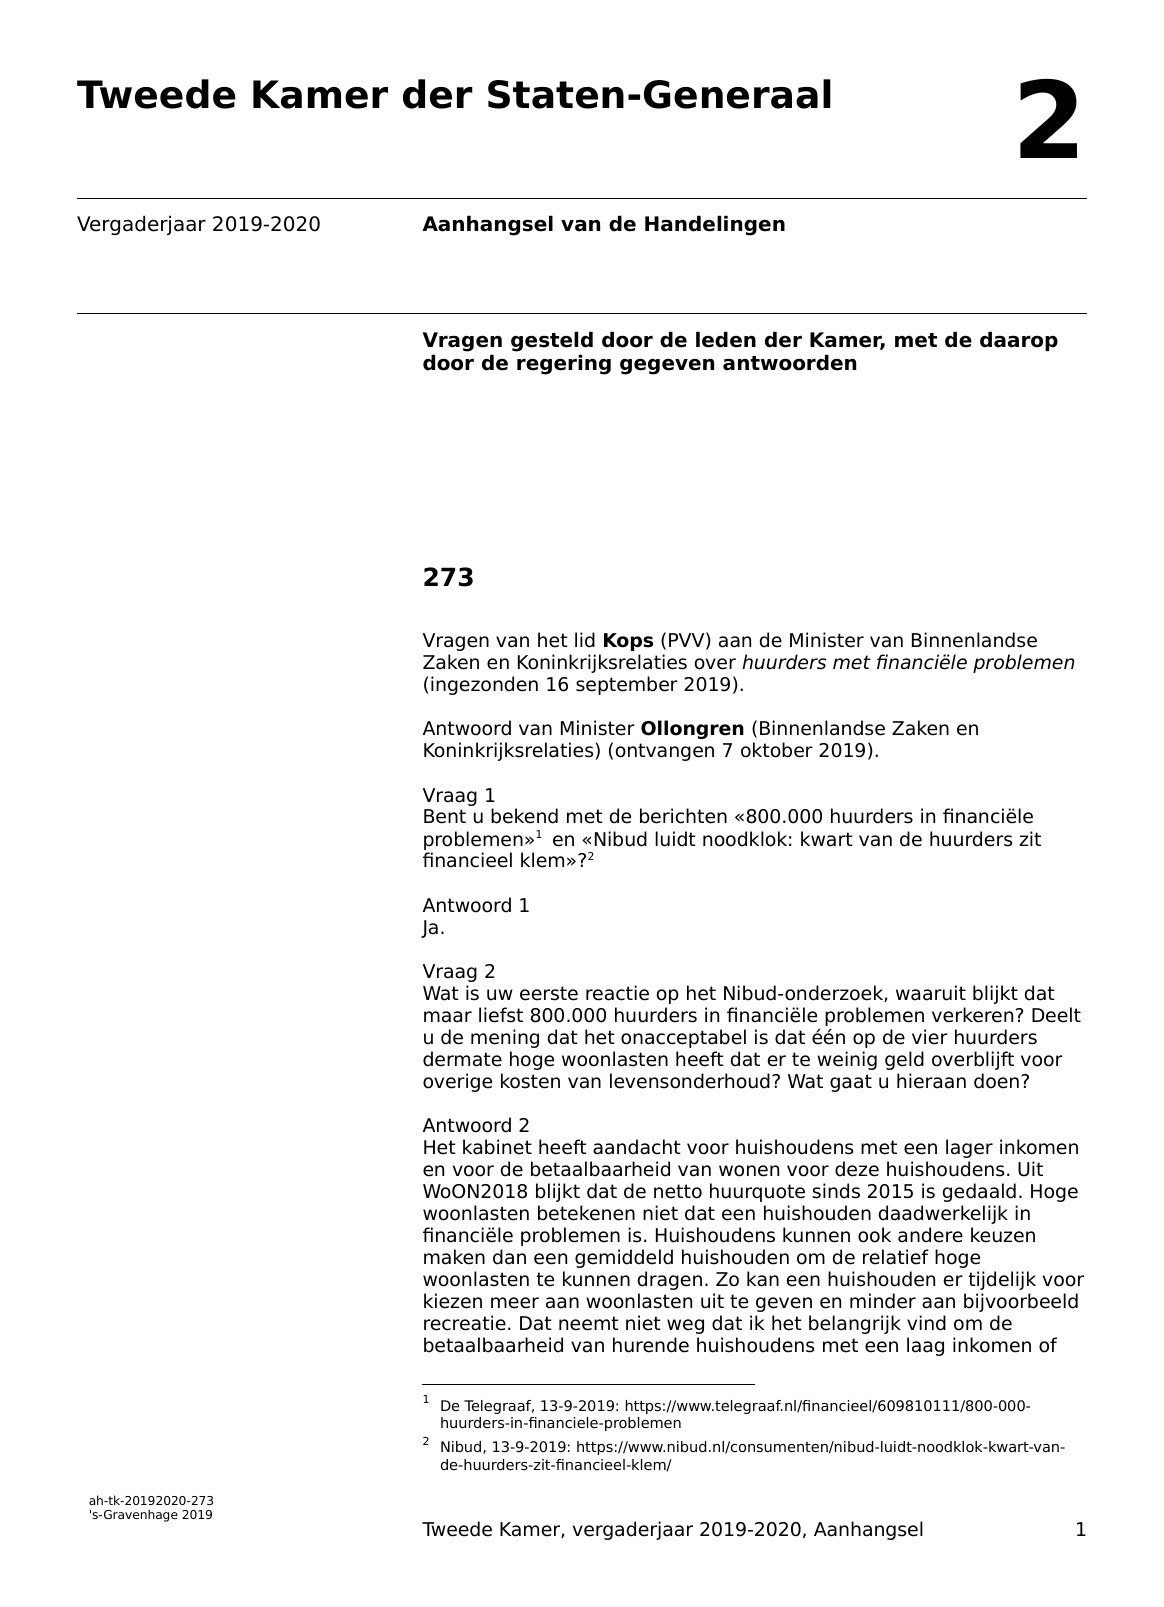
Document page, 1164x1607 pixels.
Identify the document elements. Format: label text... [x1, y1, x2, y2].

table_cell Vragen gesteld door de leden der Kamer, met de daarop door de regering gegeven antwoorden [422, 314, 1087, 375]
text Ja. [422, 917, 1087, 938]
text Nibud, 13-9-2019: https://www.nibud.nl/consumenten/nibud-luidt-noodklok-kwart-van-de-huurders-zit-financieel-klem/ [422, 1435, 1087, 1474]
text Vraag 2 [422, 961, 1087, 983]
text Wat is uw eerste reactie op het Nibud-onderzoek, waaruit blijkt dat maar liefst 800.000 huurders in financiële problemen verkeren? Deelt u de mening dat het onacceptabel is dat één op de vier huurders dermate hoge woonlasten heeft dat er te weinig geld overblijft voor overige kosten van levensonderhoud? Wat gaat u hieraan doen? [422, 983, 1087, 1093]
text Bent u bekend met de berichten «800.000 huurders in financiële problemen» en «Nibud luidt noodklok: kwart van de huurders zit financieel klem»? [422, 806, 1087, 872]
text 's-Gravenhage 2019 [88, 1508, 323, 1522]
text Antwoord 2 [422, 1115, 1087, 1137]
text Het kabinet heeft aandacht voor huishoudens met een lager inkomen en voor de betaalbaarheid van wonen voor deze huishoudens. Uit WoON2018 blijkt dat de netto huurquote sinds 2015 is gedaald. Hoge woonlasten betekenen niet dat een huishouden daadwerkelijk in financiële problemen is. Huishoudens kunnen ook andere keuzen maken dan een gemiddeld huishouden om de relatief hoge woonlasten te kunnen dragen. Zo kan een huishouden er tijdelijk voor kiezen meer aan woonlasten uit te geven en minder aan bijvoorbeeld recreatie. Dat neemt niet weg dat ik het belangrijk vind om de betaalbaarheid van hurende huishoudens met een laag inkomen of [422, 1137, 1087, 1357]
table_cell [77, 314, 422, 375]
table_cell Aanhangsel van de Handelingen [422, 199, 1087, 313]
text De Telegraaf, 13-9-2019: https://www.telegraaf.nl/financieel/609810111/800-000-huurders-in-financiele-problemen [422, 1393, 1087, 1432]
text Vragen van het lid Kops (PVV) aan de Minister van Binnenlandse Zaken en Koninkrijksrelaties over huurders met financiële problemen (ingezonden 16 september 2019). [422, 630, 1087, 696]
text ah-tk-20192020-273 [88, 1494, 323, 1508]
table_header 2 [886, 59, 1087, 198]
text 273 [422, 563, 1087, 592]
text Antwoord 1 [422, 894, 1087, 917]
text Vraag 1 [422, 784, 1087, 806]
text Antwoord van Minister Ollongren (Binnenlandse Zaken en Koninkrijksrelaties) (ontvangen 7 oktober 2019). [422, 718, 1087, 762]
table_header Tweede Kamer der Staten-Generaal [77, 59, 886, 198]
table_cell Vergaderjaar 2019-2020 [77, 199, 422, 313]
